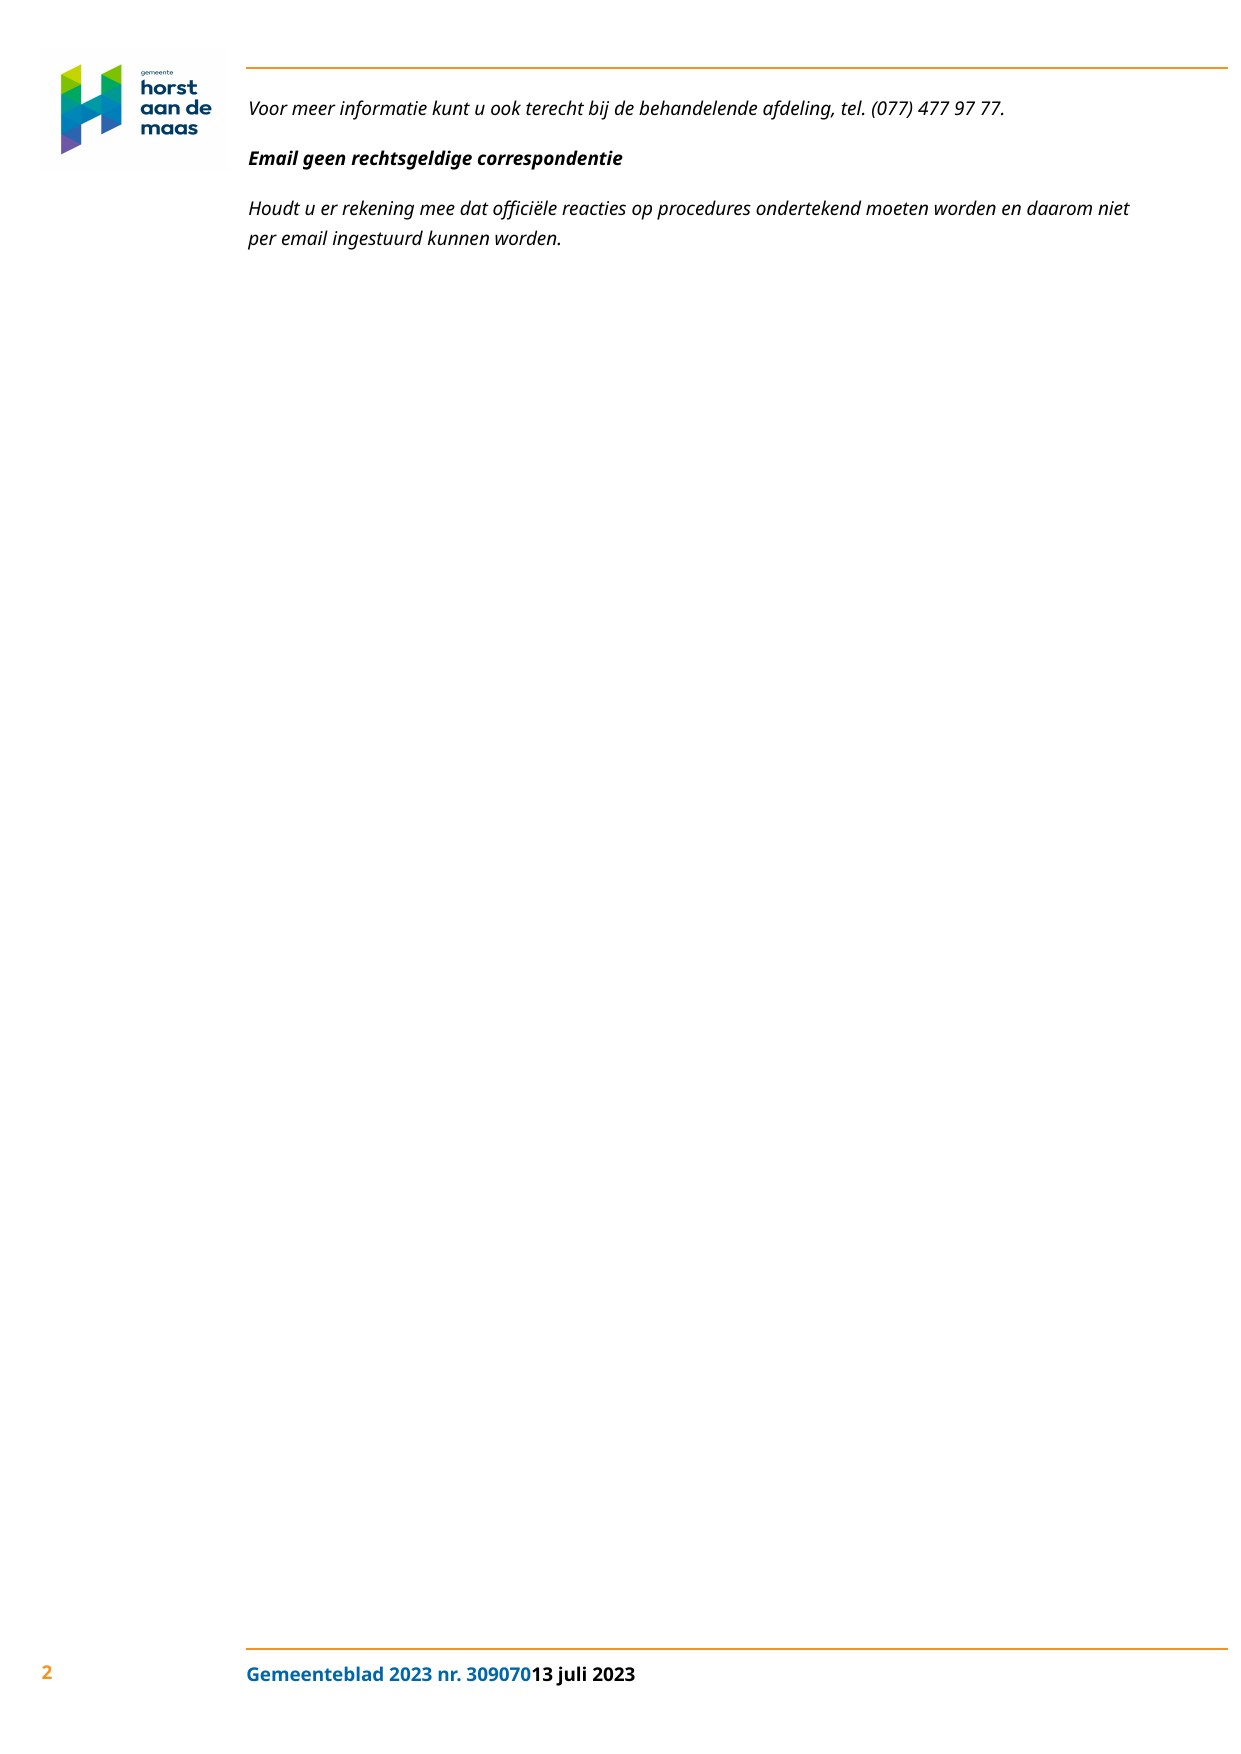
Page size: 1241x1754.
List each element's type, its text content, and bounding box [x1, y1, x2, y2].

picture [41, 47, 231, 172]
text Houdt u er rekening mee dat officiële reacties op procedures ondertekend moeten worden en daarom niet per email ingestuurd kunnen worden. [248, 196, 1152, 251]
text Voor meer informatie kunt u ook terecht bij de behandelende afdeling, tel. (077) 477 97 77. [248, 95, 1152, 121]
text Email geen rechtsgeldige correspondentie [248, 145, 1152, 171]
